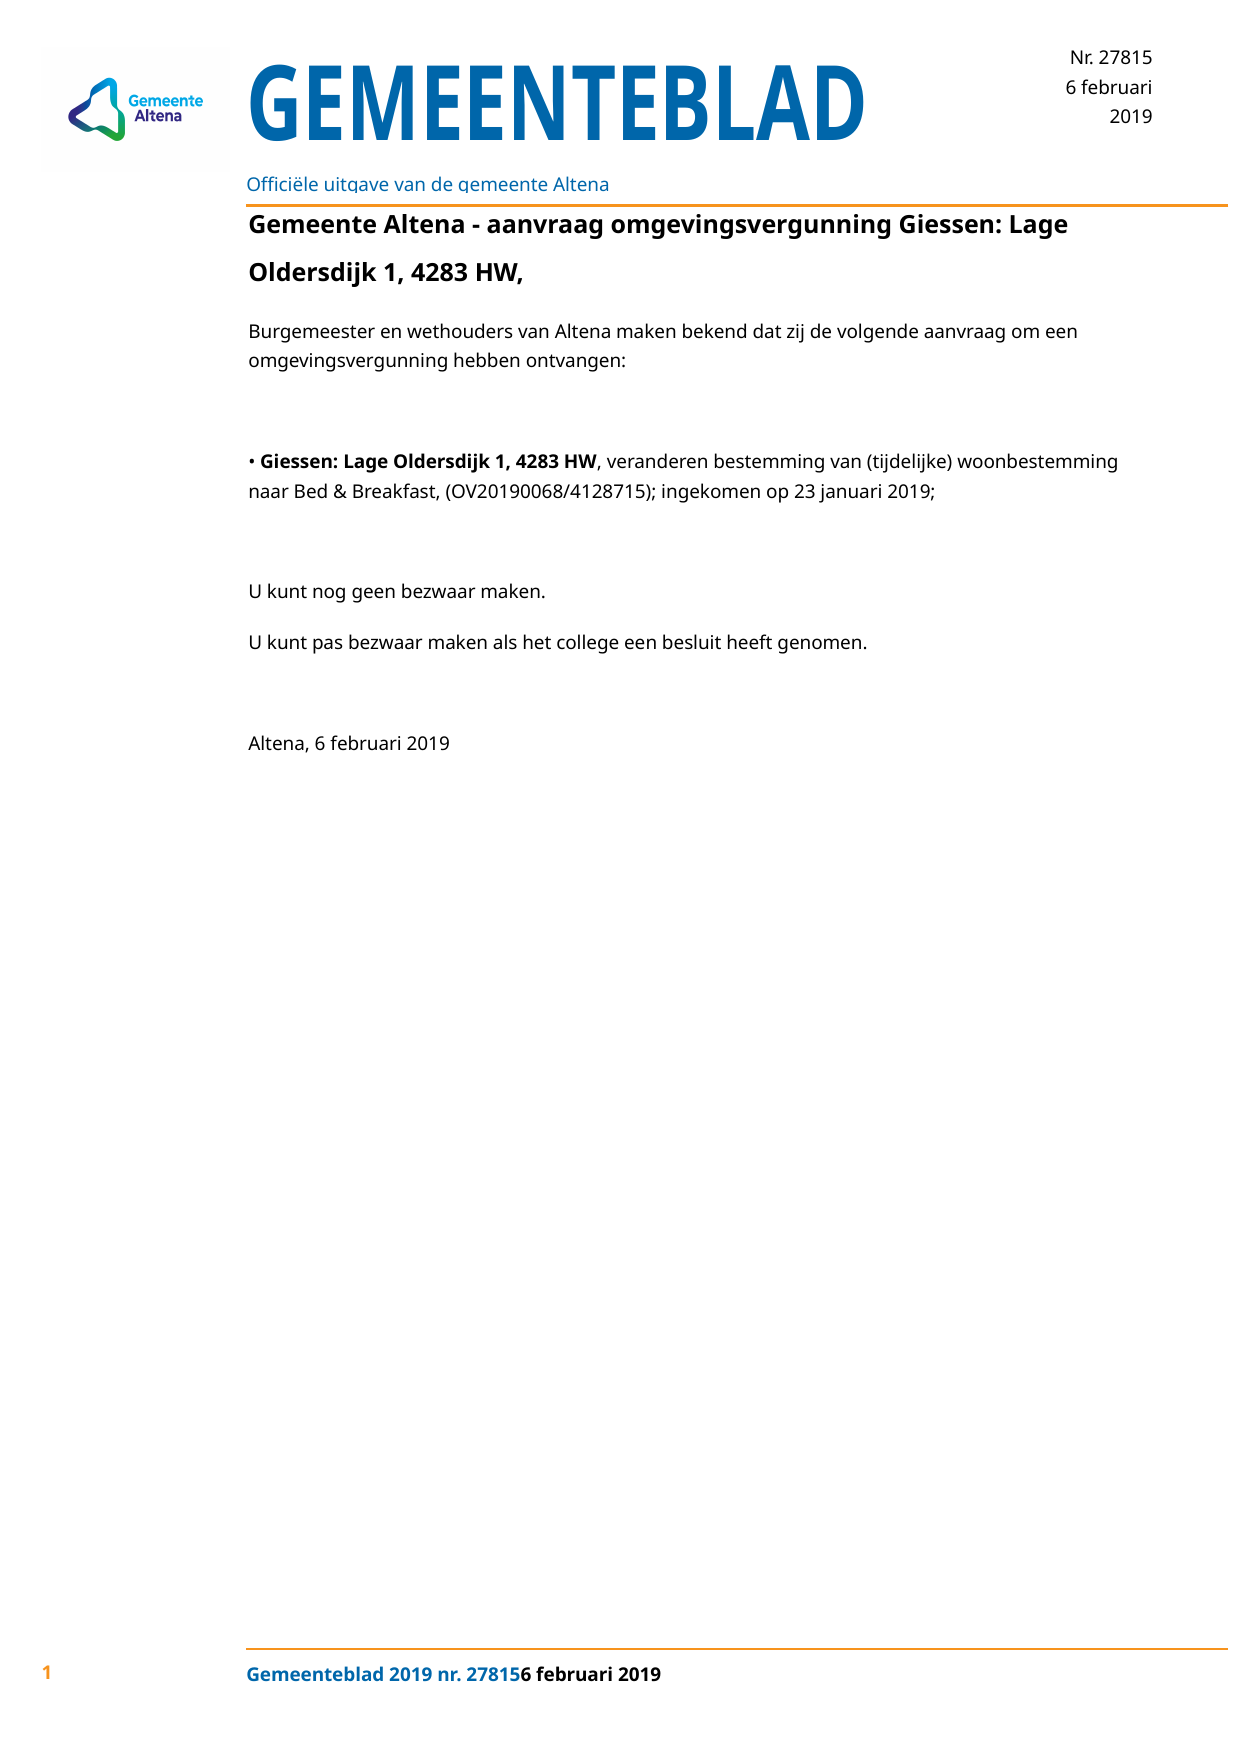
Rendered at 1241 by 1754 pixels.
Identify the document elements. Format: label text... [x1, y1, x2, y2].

text Burgemeester en wethouders van Altena maken bekend dat zij de volgende aanvraag om een omgevingsvergunning hebben ontvangen: [248, 318, 1152, 373]
text Altena, 6 februari 2019 [248, 730, 1152, 756]
text Gemeente Altena - aanvraag omgevingsvergunning Giessen: Lage Oldersdijk 1, 4283 HW, [248, 207, 1152, 288]
text U kunt pas bezwaar maken als het college een besluit heeft genomen. [248, 629, 1152, 655]
picture [41, 47, 231, 172]
text • Giessen: Lage Oldersdijk 1, 4283 HW, veranderen bestemming van (tijdelijke) woonbestemming naar Bed & Breakfast, (OV20190068/4128715); ingekomen op 23 januari 2019; [248, 448, 1152, 504]
text U kunt nog geen bezwaar maken. [248, 579, 1152, 604]
